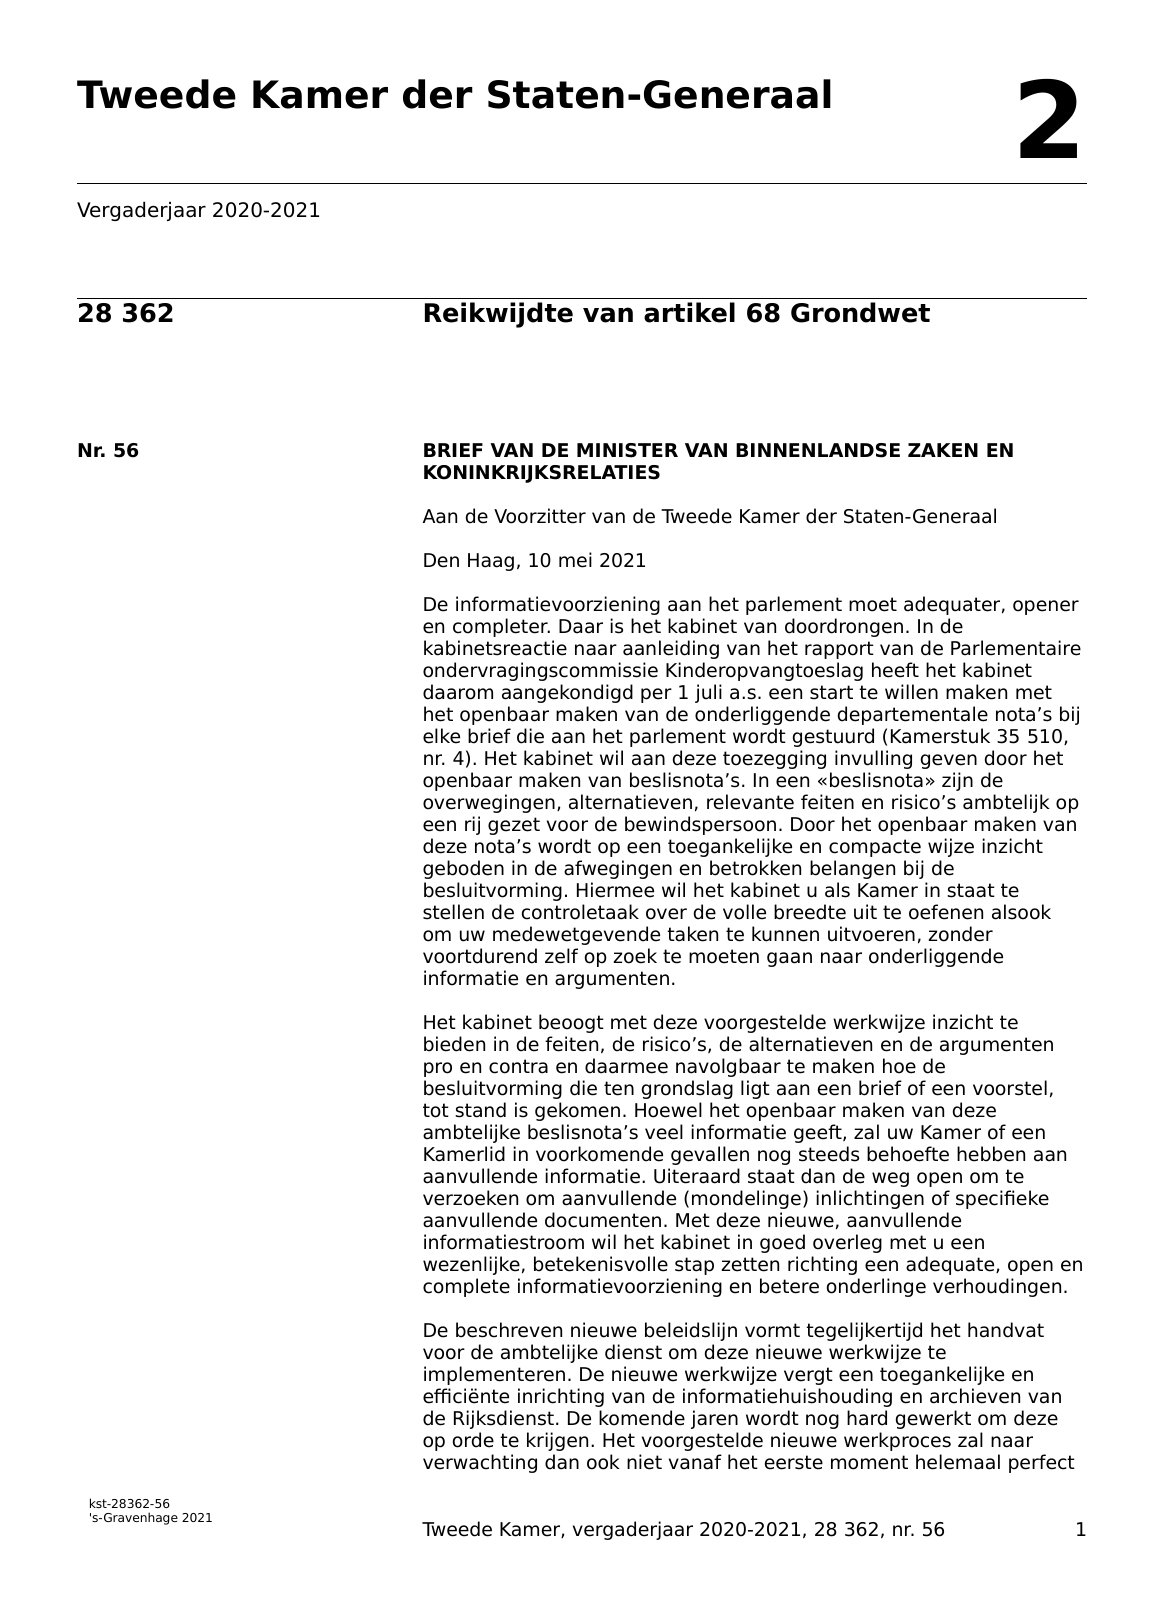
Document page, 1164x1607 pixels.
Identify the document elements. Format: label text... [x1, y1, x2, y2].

table_header 2 [886, 59, 1087, 183]
text De beschreven nieuwe beleidslijn vormt tegelijkertijd het handvat voor de ambtelijke dienst om deze nieuwe werkwijze te implementeren. De nieuwe werkwijze vergt een toegankelijke en efficiënte inrichting van de informatiehuishouding en archieven van de Rijksdienst. De komende jaren wordt nog hard gewerkt om deze op orde te krijgen. Het voorgestelde nieuwe werkproces zal naar verwachting dan ook niet vanaf het eerste moment helemaal perfect [422, 1320, 1087, 1474]
table_header Tweede Kamer der Staten-Generaal [77, 59, 886, 183]
text 's-Gravenhage 2021 [88, 1511, 323, 1525]
subtitle Nr. 56 BRIEF VAN DE MINISTER VAN BINNENLANDSE ZAKEN EN KONINKRIJKSRELATIES [77, 440, 1087, 484]
text Den Haag, 10 mei 2021 [422, 550, 1087, 572]
text Aan de Voorzitter van de Tweede Kamer der Staten-Generaal [422, 506, 1087, 528]
subtitle 28 362 Reikwijdte van artikel 68 Grondwet [77, 299, 1087, 329]
text kst-28362-56 [88, 1497, 323, 1511]
text Het kabinet beoogt met deze voorgestelde werkwijze inzicht te bieden in de feiten, de risico’s, de alternatieven en de argumenten pro en contra en daarmee navolgbaar te maken hoe de besluitvorming die ten grondslag ligt aan een brief of een voorstel, tot stand is gekomen. Hoewel het openbaar maken van deze ambtelijke beslisnota’s veel informatie geeft, zal uw Kamer of een Kamerlid in voorkomende gevallen nog steeds behoefte hebben aan aanvullende informatie. Uiteraard staat dan de weg open om te verzoeken om aanvullende (mondelinge) inlichtingen of specifieke aanvullende documenten. Met deze nieuwe, aanvullende informatiestroom wil het kabinet in goed overleg met u een wezenlijke, betekenisvolle stap zetten richting een adequate, open en complete informatievoorziening en betere onderlinge verhoudingen. [422, 1012, 1087, 1298]
table_cell Vergaderjaar 2020-2021 [77, 184, 1087, 298]
text De informatievoorziening aan het parlement moet adequater, opener en completer. Daar is het kabinet van doordrongen. In de kabinetsreactie naar aanleiding van het rapport van de Parlementaire ondervragingscommissie Kinderopvangtoeslag heeft het kabinet daarom aangekondigd per 1 juli a.s. een start te willen maken met het openbaar maken van de onderliggende departementale nota’s bij elke brief die aan het parlement wordt gestuurd (Kamerstuk 35 510, nr. 4). Het kabinet wil aan deze toezegging invulling geven door het openbaar maken van beslisnota’s. In een «beslisnota» zijn de overwegingen, alternatieven, relevante feiten en risico’s ambtelijk op een rij gezet voor de bewindspersoon. Door het openbaar maken van deze nota’s wordt op een toegankelijke en compacte wijze inzicht geboden in de afwegingen en betrokken belangen bij de besluitvorming. Hiermee wil het kabinet u als Kamer in staat te stellen de controletaak over de volle breedte uit te oefenen alsook om uw medewetgevende taken te kunnen uitvoeren, zonder voortdurend zelf op zoek te moeten gaan naar onderliggende informatie en argumenten. [422, 594, 1087, 990]
